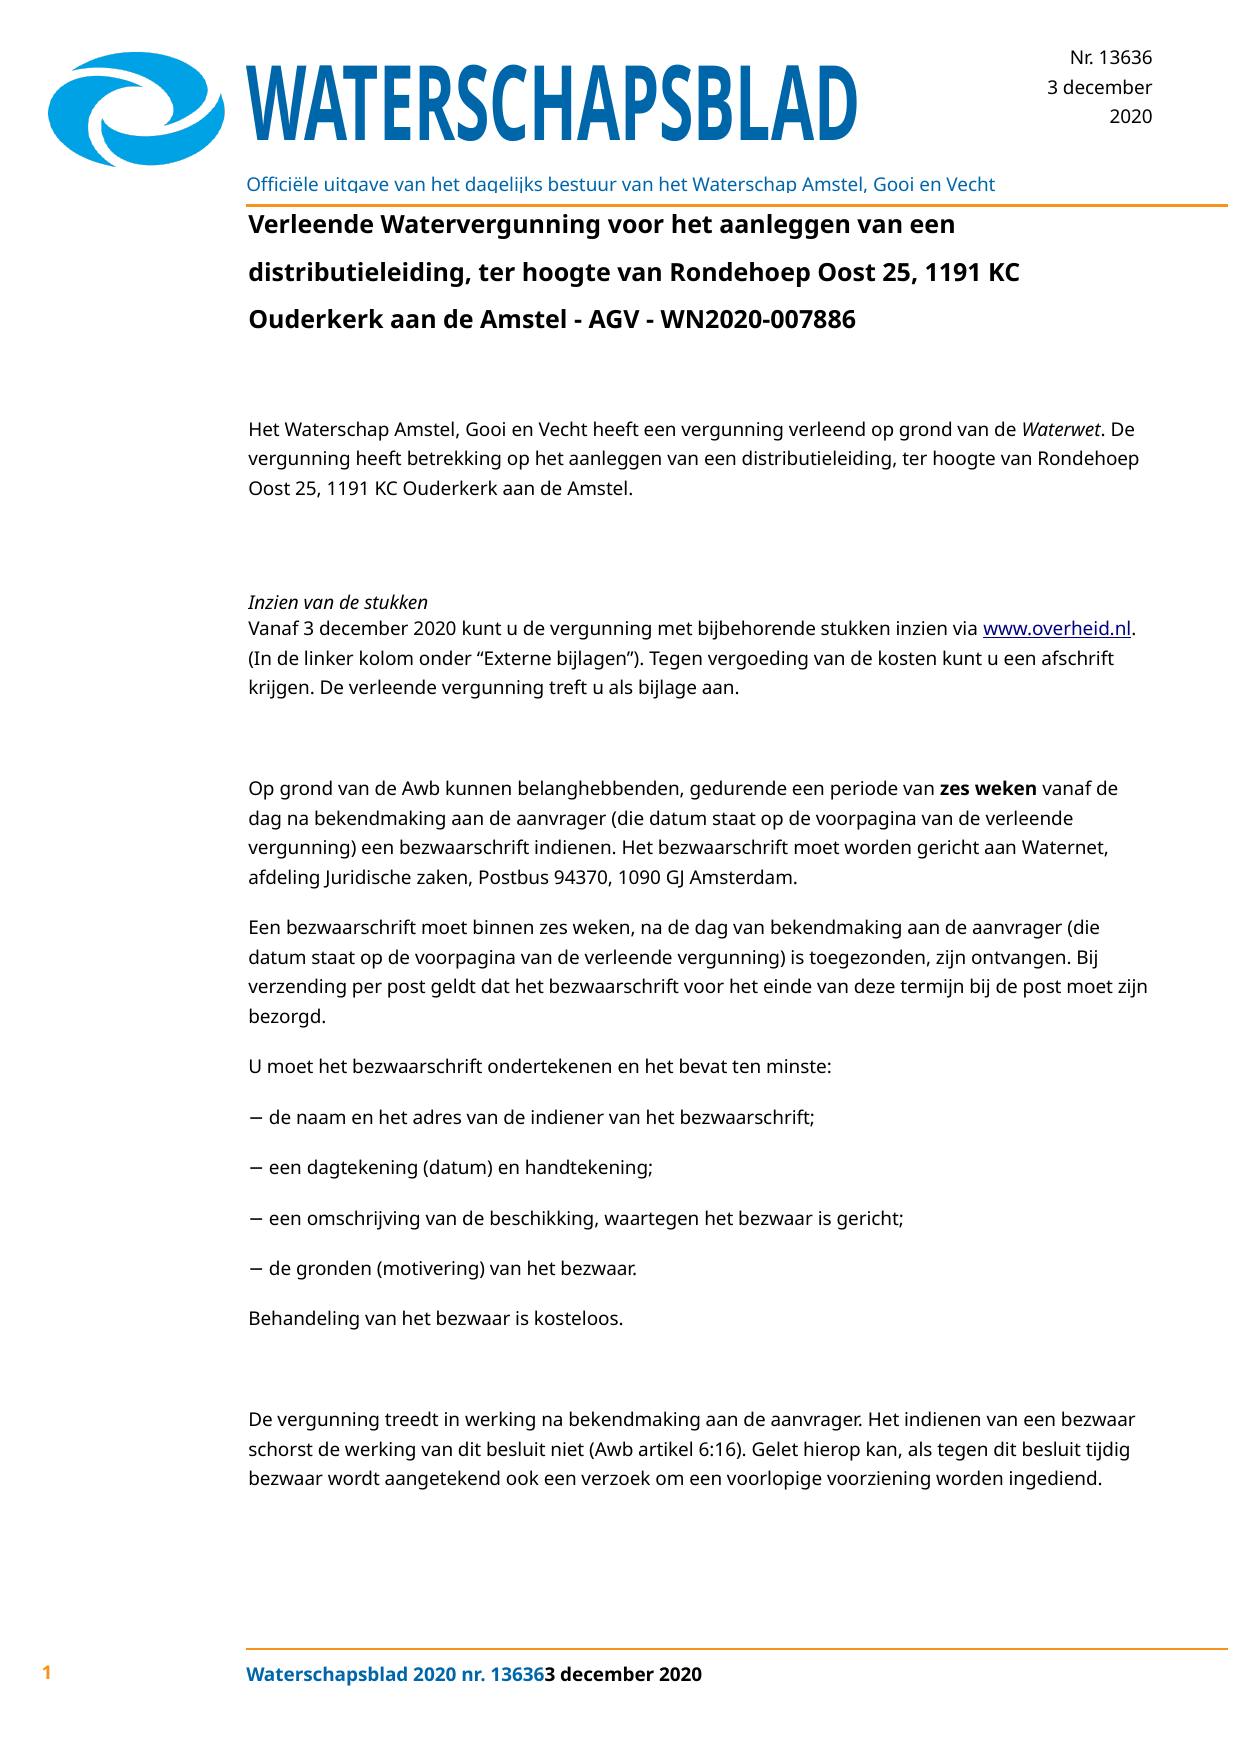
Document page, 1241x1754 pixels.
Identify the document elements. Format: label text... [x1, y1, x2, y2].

text − de naam en het adres van de indiener van het bezwaarschrift; [248, 1104, 1152, 1130]
text Inzien van de stukken [248, 589, 1152, 615]
text Verleende Watervergunning voor het aanleggen van een distributieleiding, ter hoogte van Rondehoep Oost 25, 1191 KC Ouderkerk aan de Amstel - AGV - WN2020-007886 [248, 207, 1152, 336]
picture [41, 47, 231, 172]
text U moet het bezwaarschrift ondertekenen en het bevat ten minste: [248, 1053, 1152, 1079]
text De vergunning treedt in werking na bekendmaking aan de aanvrager. Het indienen van een bezwaar schorst de werking van dit besluit niet (Awb artikel 6:16). Gelet hierop kan, als tegen dit besluit tijdig bezwaar wordt aangetekend ook een verzoek om een voorlopige voorziening worden ingediend. [248, 1406, 1152, 1491]
text − een dagtekening (datum) en handtekening; [248, 1154, 1152, 1180]
text Het Waterschap Amstel, Gooi en Vecht heeft een vergunning verleend op grond van de Waterwet. De vergunning heeft betrekking op het aanleggen van een distributieleiding, ter hoogte van Rondehoep Oost 25, 1191 KC Ouderkerk aan de Amstel. [248, 416, 1152, 501]
text Op grond van de Awb kunnen belanghebbenden, gedurende een periode van zes weken vanaf de dag na bekendmaking aan de aanvrager (die datum staat op de voorpagina van de verleende vergunning) een bezwaarschrift indienen. Het bezwaarschrift moet worden gericht aan Waternet, afdeling Juridische zaken, Postbus 94370, 1090 GJ Amsterdam. [248, 775, 1152, 890]
text Een bezwaarschrift moet binnen zes weken, na de dag van bekendmaking aan de aanvrager (die datum staat op de voorpagina van de verleende vergunning) is toegezonden, zijn ontvangen. Bij verzending per post geldt dat het bezwaarschrift voor het einde van deze termijn bij de post moet zijn bezorgd. [248, 914, 1152, 1029]
text − een omschrijving van de beschikking, waartegen het bezwaar is gericht; [248, 1205, 1152, 1231]
text Vanaf 3 december 2020 kunt u de vergunning met bijbehorende stukken inzien via www.overheid.nl. (In de linker kolom onder “Externe bijlagen”). Tegen vergoeding van de kosten kunt u een afschrift krijgen. De verleende vergunning treft u als bijlage aan. [248, 615, 1152, 700]
text Behandeling van het bezwaar is kosteloos. [248, 1306, 1152, 1331]
text − de gronden (motivering) van het bezwaar. [248, 1255, 1152, 1281]
